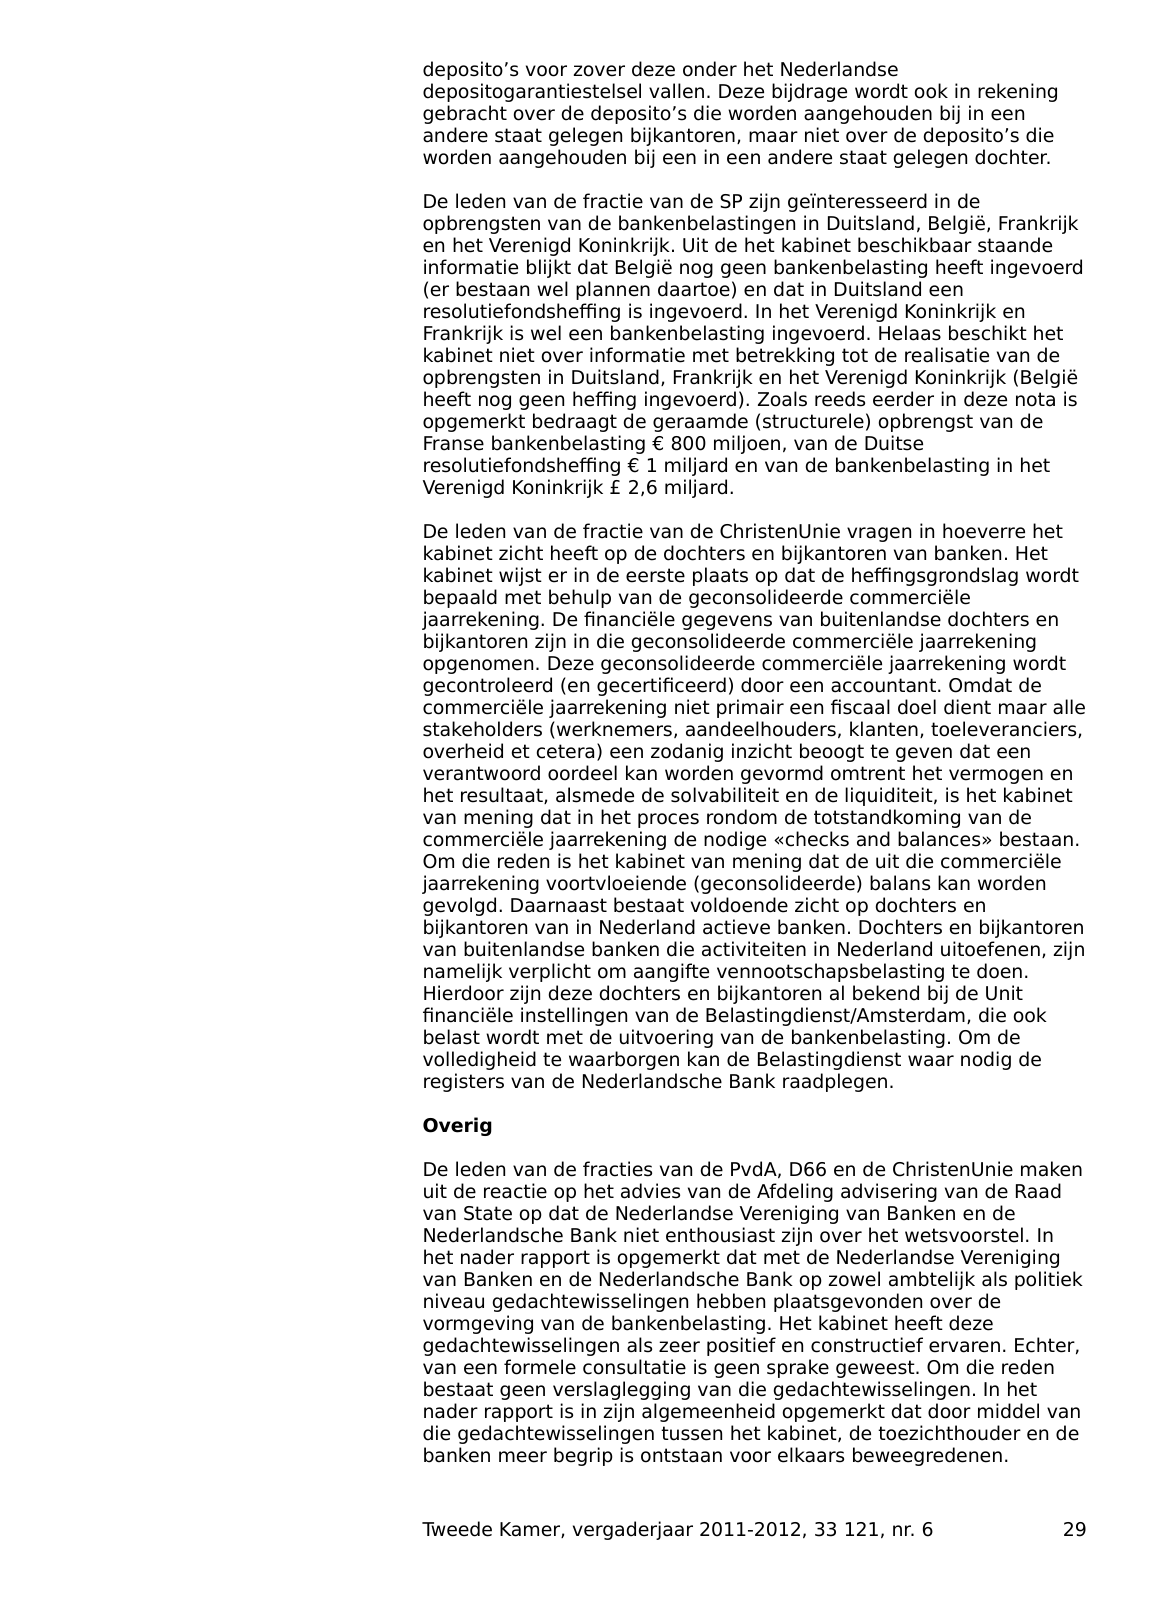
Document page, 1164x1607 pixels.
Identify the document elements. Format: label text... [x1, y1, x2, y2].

subtitle Overig [422, 1115, 1087, 1137]
text De leden van de fractie van de SP zijn geïnteresseerd in de opbrengsten van de bankenbelastingen in Duitsland, België, Frankrijk en het Verenigd Koninkrijk. Uit de het kabinet beschikbaar staande informatie blijkt dat België nog geen bankenbelasting heeft ingevoerd (er bestaan wel plannen daartoe) en dat in Duitsland een resolutiefondsheffing is ingevoerd. In het Verenigd Koninkrijk en Frankrijk is wel een bankenbelasting ingevoerd. Helaas beschikt het kabinet niet over informatie met betrekking tot de realisatie van de opbrengsten in Duitsland, Frankrijk en het Verenigd Koninkrijk (België heeft nog geen heffing ingevoerd). Zoals reeds eerder in deze nota is opgemerkt bedraagt de geraamde (structurele) opbrengst van de Franse bankenbelasting € 800 miljoen, van de Duitse resolutiefondsheffing € 1 miljard en van de bankenbelasting in het Verenigd Koninkrijk £ 2,6 miljard. [422, 191, 1087, 499]
text De leden van de fracties van de PvdA, D66 en de ChristenUnie maken uit de reactie op het advies van de Afdeling advisering van de Raad van State op dat de Nederlandse Vereniging van Banken en de Nederlandsche Bank niet enthousiast zijn over het wetsvoorstel. In het nader rapport is opgemerkt dat met de Nederlandse Vereniging van Banken en de Nederlandsche Bank op zowel ambtelijk als politiek niveau gedachtewisselingen hebben plaatsgevonden over de vormgeving van de bankenbelasting. Het kabinet heeft deze gedachtewisselingen als zeer positief en constructief ervaren. Echter, van een formele consultatie is geen sprake geweest. Om die reden bestaat geen verslaglegging van die gedachtewisselingen. In het nader rapport is in zijn algemeenheid opgemerkt dat door middel van die gedachtewisselingen tussen het kabinet, de toezichthouder en de banken meer begrip is ontstaan voor elkaars beweegredenen. [422, 1159, 1087, 1467]
text deposito’s voor zover deze onder het Nederlandse depositogarantiestelsel vallen. Deze bijdrage wordt ook in rekening gebracht over de deposito’s die worden aangehouden bij in een andere staat gelegen bijkantoren, maar niet over de deposito’s die worden aangehouden bij een in een andere staat gelegen dochter. [422, 59, 1087, 169]
text De leden van de fractie van de ChristenUnie vragen in hoeverre het kabinet zicht heeft op de dochters en bijkantoren van banken. Het kabinet wijst er in de eerste plaats op dat de heffingsgrondslag wordt bepaald met behulp van de geconsolideerde commerciële jaarrekening. De financiële gegevens van buitenlandse dochters en bijkantoren zijn in die geconsolideerde commerciële jaarrekening opgenomen. Deze geconsolideerde commerciële jaarrekening wordt gecontroleerd (en gecertificeerd) door een accountant. Omdat de commerciële jaarrekening niet primair een fiscaal doel dient maar alle stakeholders (werknemers, aandeelhouders, klanten, toeleveranciers, overheid et cetera) een zodanig inzicht beoogt te geven dat een verantwoord oordeel kan worden gevormd omtrent het vermogen en het resultaat, alsmede de solvabiliteit en de liquiditeit, is het kabinet van mening dat in het proces rondom de totstandkoming van de commerciële jaarrekening de nodige «checks and balances» bestaan. Om die reden is het kabinet van mening dat de uit die commerciële jaarrekening voortvloeiende (geconsolideerde) balans kan worden gevolgd. Daarnaast bestaat voldoende zicht op dochters en bijkantoren van in Nederland actieve banken. Dochters en bijkantoren van buitenlandse banken die activiteiten in Nederland uitoefenen, zijn namelijk verplicht om aangifte vennootschapsbelasting te doen. Hierdoor zijn deze dochters en bijkantoren al bekend bij de Unit financiële instellingen van de Belastingdienst/Amsterdam, die ook belast wordt met de uitvoering van de bankenbelasting. Om de volledigheid te waarborgen kan de Belastingdienst waar nodig de registers van de Nederlandsche Bank raadplegen. [422, 521, 1087, 1092]
